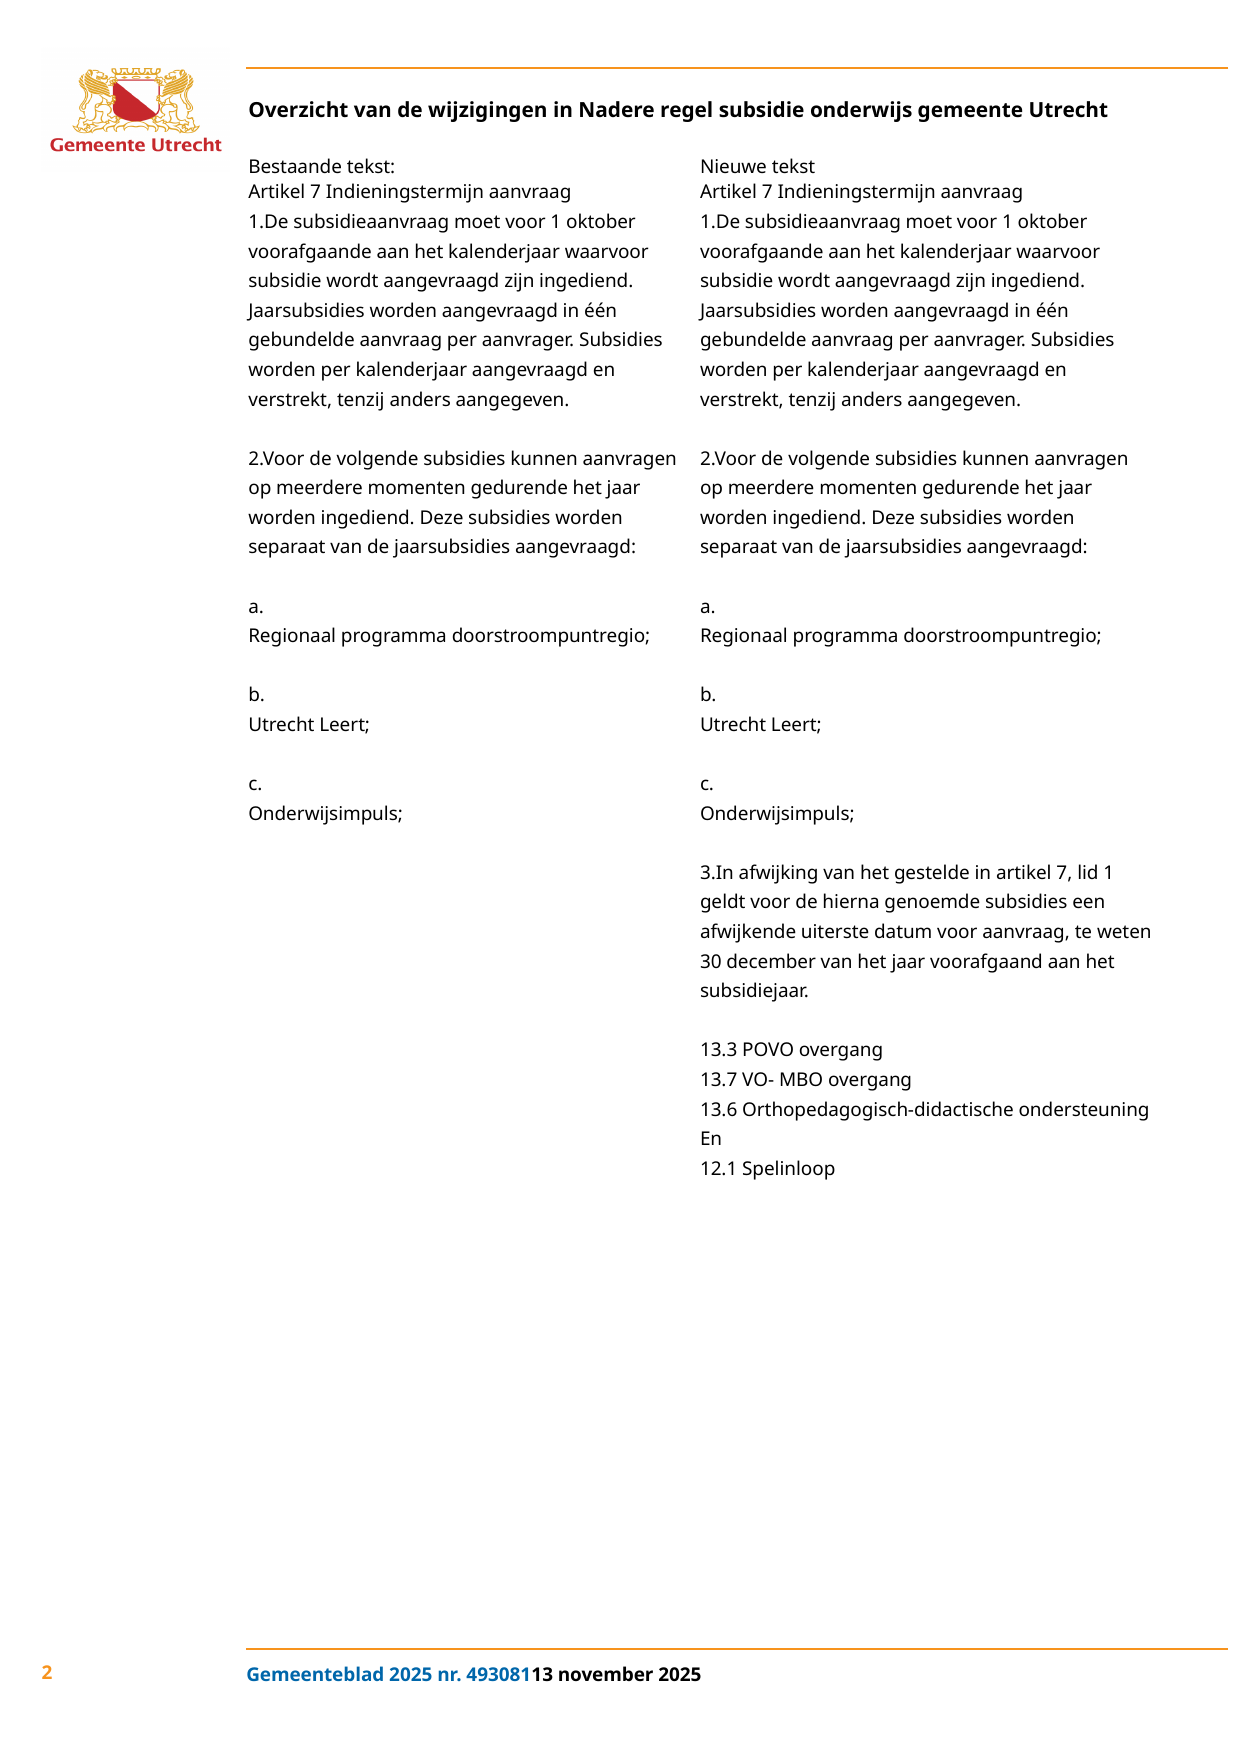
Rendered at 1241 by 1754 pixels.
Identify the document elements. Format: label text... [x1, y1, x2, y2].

text Overzicht van de wijzigingen in Nadere regel subsidie onderwijs gemeente Utrecht [248, 95, 1152, 123]
table_header Nieuwe tekst [700, 153, 1152, 179]
picture [41, 47, 231, 172]
table_header Bestaande tekst: [248, 153, 700, 179]
table_cell Artikel 7 Indieningstermijn aanvraag 1.De subsidieaanvraag moet voor 1 oktober voorafgaande aan het kalenderjaar waarvoor subsidie wordt aangevraagd zijn ingediend. Jaarsubsidies worden aangevraagd in één gebundelde aanvraag per aanvrager. Subsidies worden per kalenderjaar aangevraagd en verstrekt, tenzij anders aangegeven. 2.Voor de volgende subsidies kunnen aanvragen op meerdere momenten gedurende het jaar worden ingediend. Deze subsidies worden separaat van de jaarsubsidies aangevraagd: a. Regionaal programma doorstroompuntregio; b. Utrecht Leert; c. Onderwijsimpuls; [248, 179, 700, 1210]
table_cell Artikel 7 Indieningstermijn aanvraag 1.De subsidieaanvraag moet voor 1 oktober voorafgaande aan het kalenderjaar waarvoor subsidie wordt aangevraagd zijn ingediend. Jaarsubsidies worden aangevraagd in één gebundelde aanvraag per aanvrager. Subsidies worden per kalenderjaar aangevraagd en verstrekt, tenzij anders aangegeven. 2.Voor de volgende subsidies kunnen aanvragen op meerdere momenten gedurende het jaar worden ingediend. Deze subsidies worden separaat van de jaarsubsidies aangevraagd: a. Regionaal programma doorstroompuntregio; b. Utrecht Leert; c. Onderwijsimpuls; 3.In afwijking van het gestelde in artikel 7, lid 1 geldt voor de hierna genoemde subsidies een afwijkende uiterste datum voor aanvraag, te weten 30 december van het jaar voorafgaand aan het subsidiejaar. 13.3 POVO overgang 13.7 VO- MBO overgang 13.6 Orthopedagogisch-didactische ondersteuning En 12.1 Spelinloop [700, 179, 1152, 1210]
